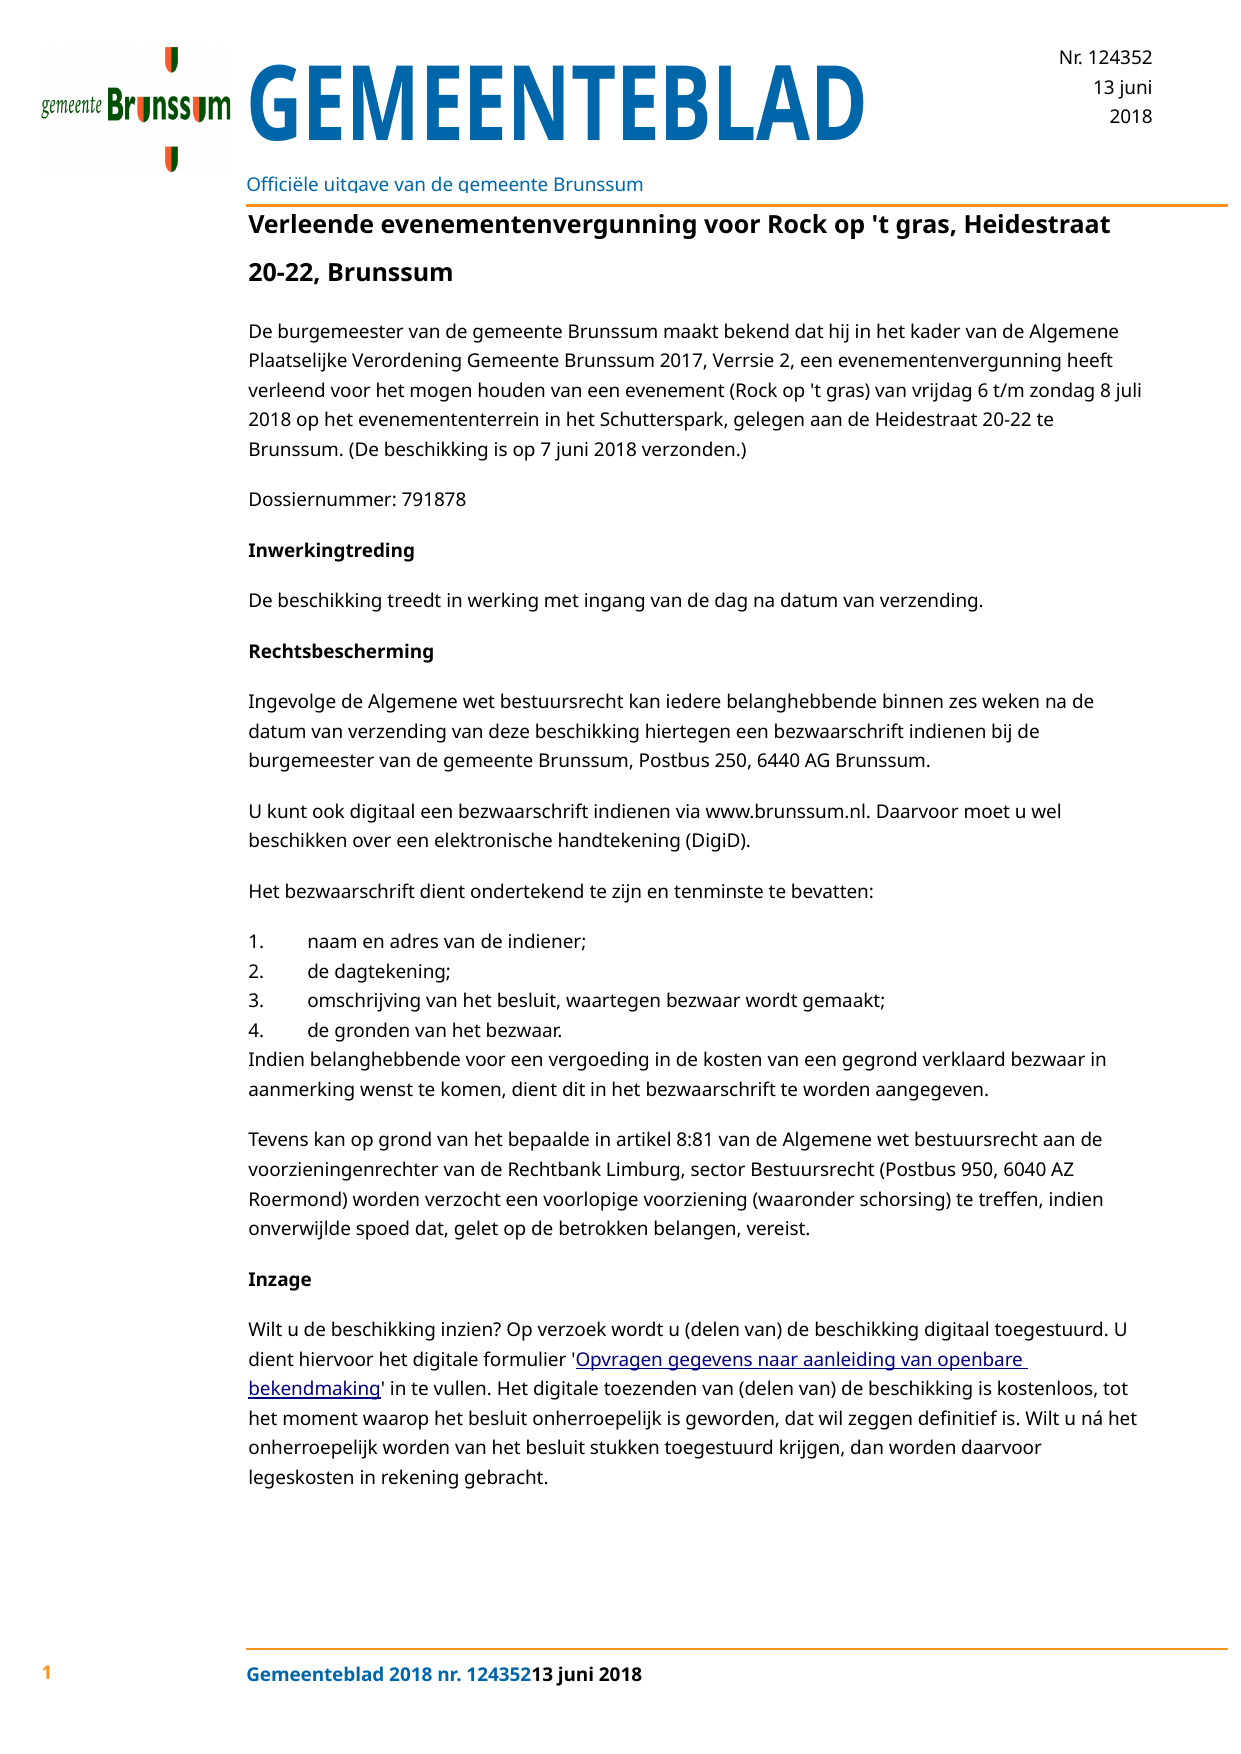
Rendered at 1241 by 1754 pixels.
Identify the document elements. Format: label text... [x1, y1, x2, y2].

text Inzage [248, 1266, 1152, 1292]
text U kunt ook digitaal een bezwaarschrift indienen via www.brunssum.nl. Daarvoor moet u wel beschikken over een elektronische handtekening (DigiD). [248, 798, 1152, 853]
text Wilt u de beschikking inzien? Op verzoek wordt u (delen van) de beschikking digitaal toegestuurd. U dient hiervoor het digitale formulier 'Opvragen gegevens naar aanleiding van openbare bekendmaking' in te vullen. Het digitale toezenden van (delen van) de beschikking is kostenloos, tot het moment waarop het besluit onherroepelijk is geworden, dat wil zeggen definitief is. Wilt u ná het onherroepelijk worden van het besluit stukken toegestuurd krijgen, dan worden daarvoor legeskosten in rekening gebracht. [248, 1316, 1152, 1490]
text Verleende evenementenvergunning voor Rock op 't gras, Heidestraat 20-22, Brunssum [248, 207, 1152, 288]
text Ingevolge de Algemene wet bestuursrecht kan iedere belanghebbende binnen zes weken na de datum van verzending van deze beschikking hiertegen een bezwaarschrift indienen bij de burgemeester van de gemeente Brunssum, Postbus 250, 6440 AG Brunssum. [248, 688, 1152, 773]
list de dagtekening; [248, 958, 1152, 984]
text Het bezwaarschrift dient ondertekend te zijn en tenminste te bevatten: [248, 878, 1152, 904]
list de gronden van het bezwaar. [248, 1017, 1152, 1043]
text Rechtsbescherming [248, 638, 1152, 664]
text Indien belanghebbende voor een vergoeding in de kosten van een gegrond verklaard bezwaar in aanmerking wenst te komen, dient dit in het bezwaarschrift te worden aangegeven. [248, 1047, 1152, 1102]
list omschrijving van het besluit, waartegen bezwaar wordt gemaakt; [248, 987, 1152, 1013]
text Dossiernummer: 791878 [248, 487, 1152, 512]
text Tevens kan op grond van het bepaalde in artikel 8:81 van de Algemene wet bestuursrecht aan de voorzieningenrechter van de Rechtbank Limburg, sector Bestuursrecht (Postbus 950, 6040 AZ Roermond) worden verzocht een voorlopige voorziening (waaronder schorsing) te treffen, indien onverwijlde spoed dat, gelet op de betrokken belangen, vereist. [248, 1127, 1152, 1241]
list naam en adres van de indiener; [248, 928, 1152, 954]
text De beschikking treedt in werking met ingang van de dag na datum van verzending. [248, 587, 1152, 613]
picture [41, 47, 231, 172]
text Inwerkingtreding [248, 537, 1152, 563]
text De burgemeester van de gemeente Brunssum maakt bekend dat hij in het kader van de Algemene Plaatselijke Verordening Gemeente Brunssum 2017, Verrsie 2, een evenementenvergunning heeft verleend voor het mogen houden van een evenement (Rock op 't gras) van vrijdag 6 t/m zondag 8 juli 2018 op het evenemententerrein in het Schutterspark, gelegen aan de Heidestraat 20-22 te Brunssum. (De beschikking is op 7 juni 2018 verzonden.) [248, 318, 1152, 462]
